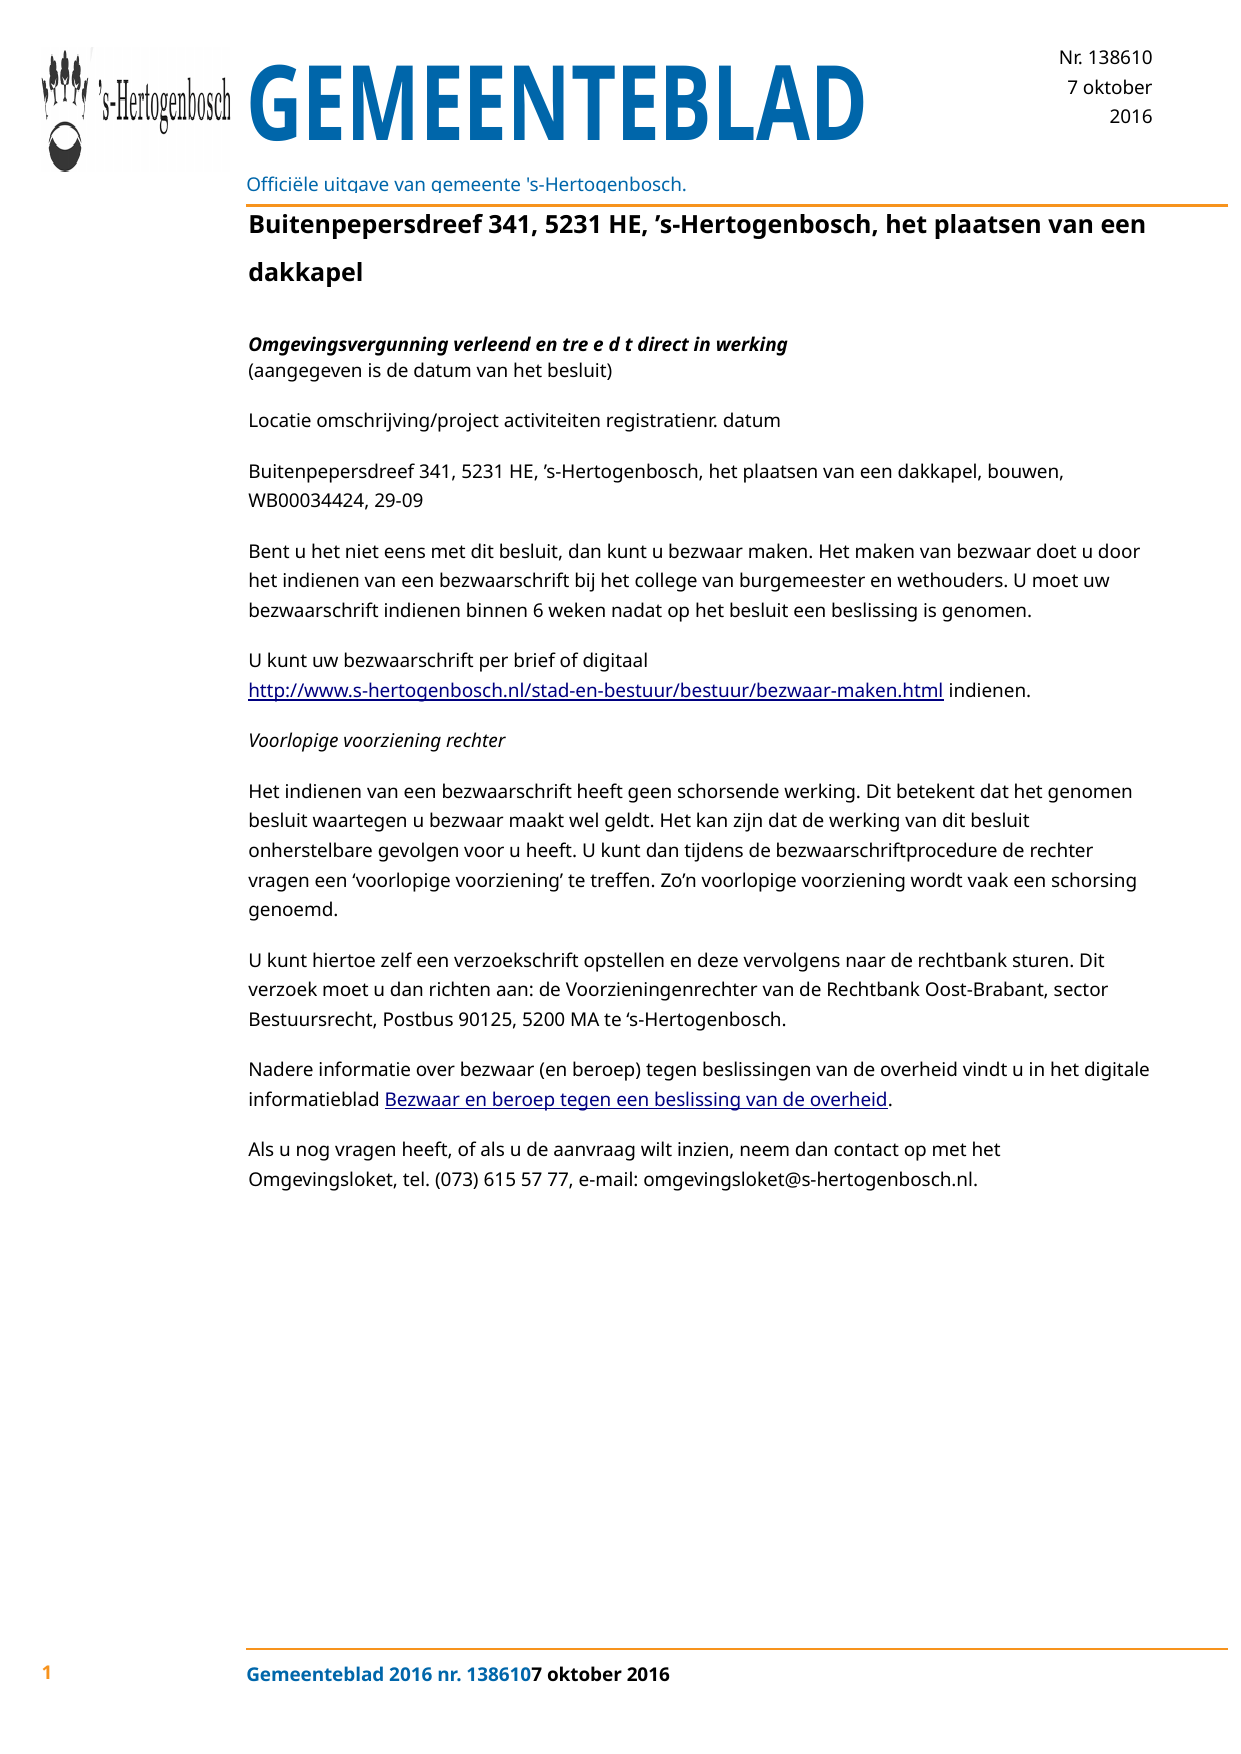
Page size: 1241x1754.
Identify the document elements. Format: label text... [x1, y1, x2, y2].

text Voorlopige voorziening rechter [248, 728, 1152, 753]
picture [41, 47, 231, 172]
text Nadere informatie over bezwaar (en beroep) tegen beslissingen van de overheid vindt u in het digitale informatieblad Bezwaar en beroep tegen een beslissing van de overheid. [248, 1056, 1152, 1112]
text (aangegeven is de datum van het besluit) [248, 357, 1152, 383]
text Omgevingsvergunning verleend en tre e d t direct in werking [248, 331, 1152, 357]
text Buitenpepersdreef 341, 5231 HE, ’s-Hertogenbosch, het plaatsen van een dakkapel, bouwen, WB00034424, 29-09 [248, 458, 1152, 513]
text Het indienen van een bezwaarschrift heeft geen schorsende werking. Dit betekent dat het genomen besluit waartegen u bezwaar maakt wel geldt. Het kan zijn dat de werking van dit besluit onherstelbare gevolgen voor u heeft. U kunt dan tijdens de bezwaarschriftprocedure de rechter vragen een ‘voorlopige voorziening’ te treffen. Zo’n voorlopige voorziening wordt vaak een schorsing genoemd. [248, 778, 1152, 922]
text Bent u het niet eens met dit besluit, dan kunt u bezwaar maken. Het maken van bezwaar doet u door het indienen van een bezwaarschrift bij het college van burgemeester en wethouders. U moet uw bezwaarschrift indienen binnen 6 weken nadat op het besluit een beslissing is genomen. [248, 538, 1152, 623]
text U kunt uw bezwaarschrift per brief of digitaal http://www.s-hertogenbosch.nl/stad-en-bestuur/bestuur/bezwaar-maken.html indienen. [248, 648, 1152, 703]
text Als u nog vragen heeft, of als u de aanvraag wilt inzien, neem dan contact op met het Omgevingsloket, tel. (073) 615 57 77, e-mail: omgevingsloket@s-hertogenbosch.nl. [248, 1136, 1152, 1192]
text Buitenpepersdreef 341, 5231 HE, ’s-Hertogenbosch, het plaatsen van een dakkapel [248, 207, 1152, 288]
text Locatie omschrijving/project activiteiten registratienr. datum [248, 408, 1152, 433]
text U kunt hiertoe zelf een verzoekschrift opstellen en deze vervolgens naar de rechtbank sturen. Dit verzoek moet u dan richten aan: de Voorzieningenrechter van de Rechtbank Oost-Brabant, sector Bestuursrecht, Postbus 90125, 5200 MA te ‘s-Hertogenbosch. [248, 947, 1152, 1032]
